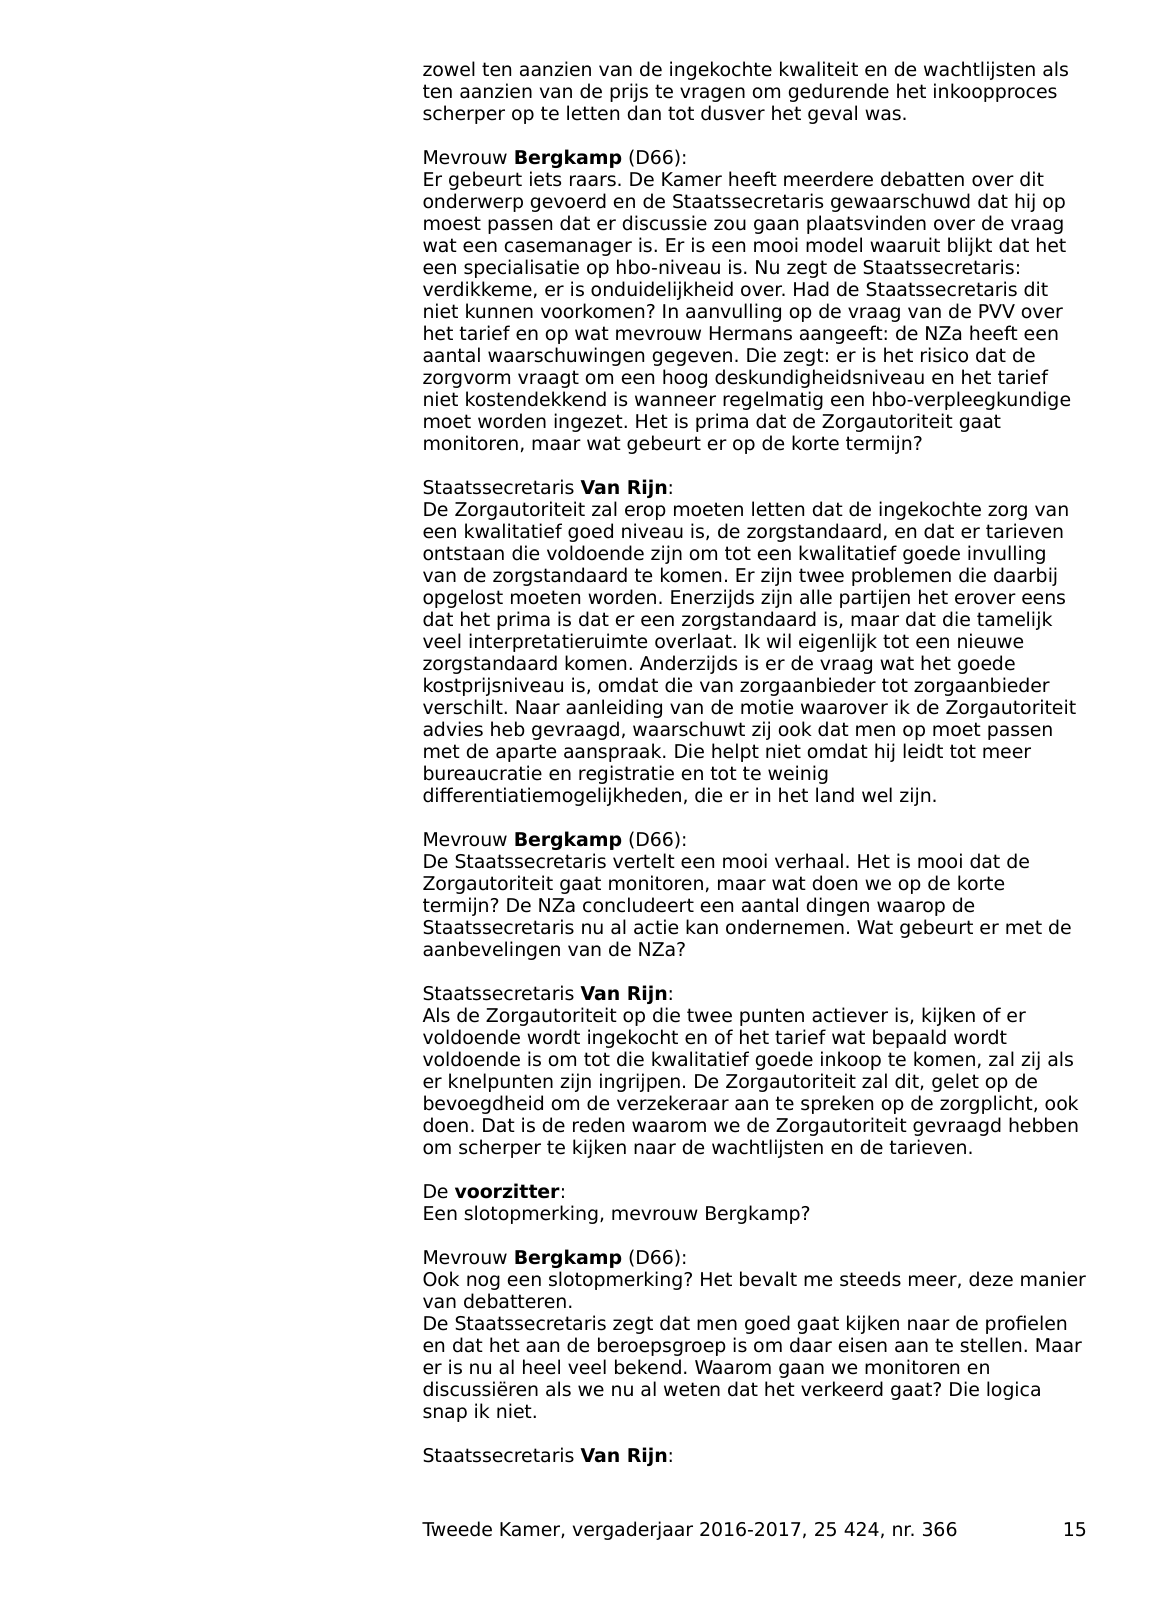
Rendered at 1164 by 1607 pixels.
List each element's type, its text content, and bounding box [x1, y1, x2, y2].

text De Zorgautoriteit zal erop moeten letten dat de ingekochte zorg van een kwalitatief goed niveau is, de zorgstandaard, en dat er tarieven ontstaan die voldoende zijn om tot een kwalitatief goede invulling van de zorgstandaard te komen. Er zijn twee problemen die daarbij opgelost moeten worden. Enerzijds zijn alle partijen het erover eens dat het prima is dat er een zorgstandaard is, maar dat die tamelijk veel interpretatieruimte overlaat. Ik wil eigenlijk tot een nieuwe zorgstandaard komen. Anderzijds is er de vraag wat het goede kostprijsniveau is, omdat die van zorgaanbieder tot zorgaanbieder verschilt. Naar aanleiding van de motie waarover ik de Zorgautoriteit advies heb gevraagd, waarschuwt zij ook dat men op moet passen met de aparte aanspraak. Die helpt niet omdat hij leidt tot meer bureaucratie en registratie en tot te weinig differentiatiemogelijkheden, die er in het land wel zijn. [422, 499, 1087, 807]
text Ook nog een slotopmerking? Het bevalt me steeds meer, deze manier van debatteren. [422, 1269, 1087, 1313]
text De voorzitter: [422, 1181, 1087, 1203]
text zowel ten aanzien van de ingekochte kwaliteit en de wachtlijsten als ten aanzien van de prijs te vragen om gedurende het inkoopproces scherper op te letten dan tot dusver het geval was. [422, 59, 1087, 125]
text Als de Zorgautoriteit op die twee punten actiever is, kijken of er voldoende wordt ingekocht en of het tarief wat bepaald wordt voldoende is om tot die kwalitatief goede inkoop te komen, zal zij als er knelpunten zijn ingrijpen. De Zorgautoriteit zal dit, gelet op de bevoegdheid om de verzekeraar aan te spreken op de zorgplicht, ook doen. Dat is de reden waarom we de Zorgautoriteit gevraagd hebben om scherper te kijken naar de wachtlijsten en de tarieven. [422, 1005, 1087, 1159]
text De Staatssecretaris vertelt een mooi verhaal. Het is mooi dat de Zorgautoriteit gaat monitoren, maar wat doen we op de korte termijn? De NZa concludeert een aantal dingen waarop de Staatssecretaris nu al actie kan ondernemen. Wat gebeurt er met de aanbevelingen van de NZa? [422, 851, 1087, 961]
text Een slotopmerking, mevrouw Bergkamp? [422, 1203, 1087, 1225]
text Mevrouw Bergkamp (D66): [422, 829, 1087, 851]
text Er gebeurt iets raars. De Kamer heeft meerdere debatten over dit onderwerp gevoerd en de Staatssecretaris gewaarschuwd dat hij op moest passen dat er discussie zou gaan plaatsvinden over de vraag wat een casemanager is. Er is een mooi model waaruit blijkt dat het een specialisatie op hbo-niveau is. Nu zegt de Staatssecretaris: verdikkeme, er is onduidelijkheid over. Had de Staatssecretaris dit niet kunnen voorkomen? In aanvulling op de vraag van de PVV over het tarief en op wat mevrouw Hermans aangeeft: de NZa heeft een aantal waarschuwingen gegeven. Die zegt: er is het risico dat de zorgvorm vraagt om een hoog deskundigheidsniveau en het tarief niet kostendekkend is wanneer regelmatig een hbo-verpleegkundige moet worden ingezet. Het is prima dat de Zorgautoriteit gaat monitoren, maar wat gebeurt er op de korte termijn? [422, 169, 1087, 455]
text Staatssecretaris Van Rijn: [422, 477, 1087, 499]
text Staatssecretaris Van Rijn: [422, 983, 1087, 1005]
text Mevrouw Bergkamp (D66): [422, 1247, 1087, 1269]
text Staatssecretaris Van Rijn: [422, 1445, 1087, 1467]
text De Staatssecretaris zegt dat men goed gaat kijken naar de profielen en dat het aan de beroepsgroep is om daar eisen aan te stellen. Maar er is nu al heel veel bekend. Waarom gaan we monitoren en discussiëren als we nu al weten dat het verkeerd gaat? Die logica snap ik niet. [422, 1313, 1087, 1423]
text Mevrouw Bergkamp (D66): [422, 147, 1087, 169]
